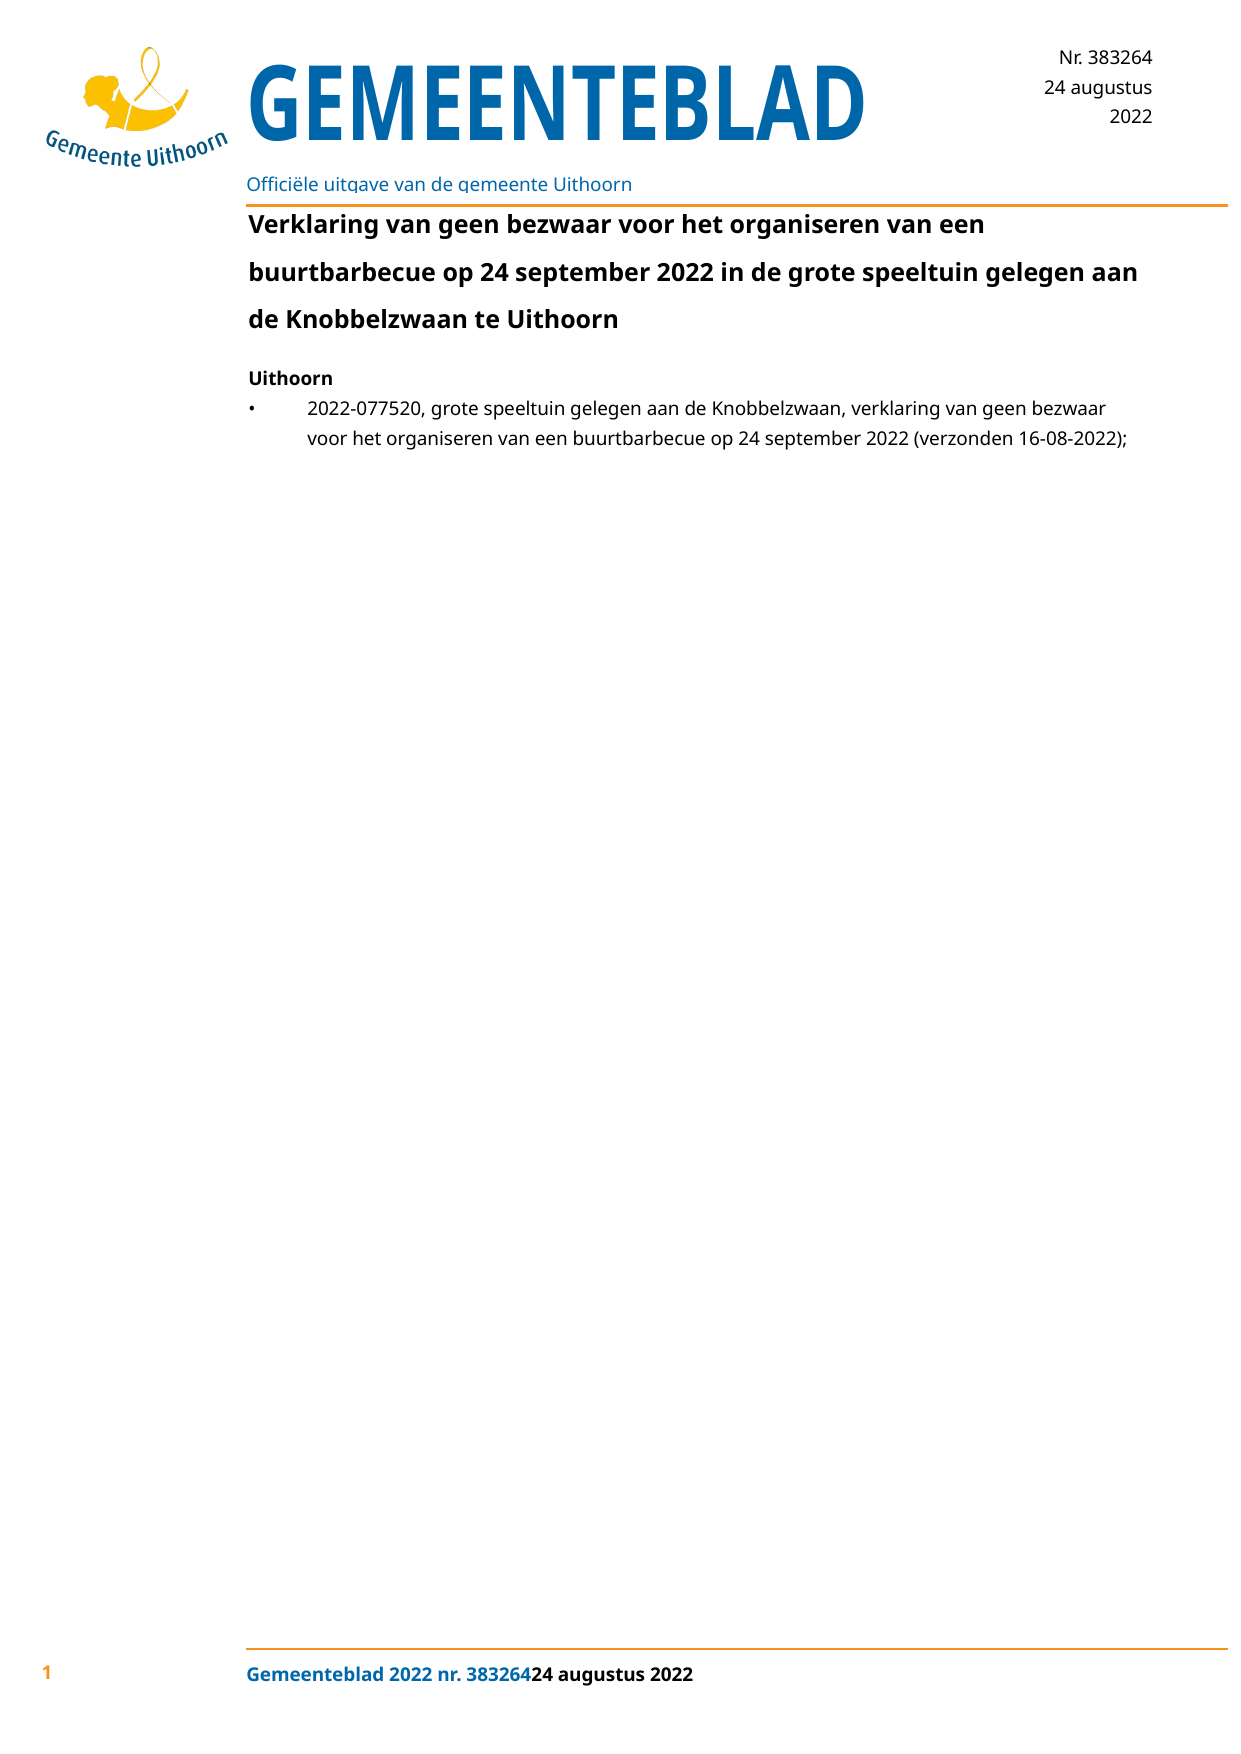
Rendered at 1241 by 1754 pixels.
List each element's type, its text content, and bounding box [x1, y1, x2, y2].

text Verklaring van geen bezwaar voor het organiseren van een buurtbarbecue op 24 september 2022 in de grote speeltuin gelegen aan de Knobbelzwaan te Uithoorn [248, 207, 1152, 336]
text Uithoorn [248, 366, 1152, 391]
list 2022-077520, grote speeltuin gelegen aan de Knobbelzwaan, verklaring van geen bezwaar voor het organiseren van een buurtbarbecue op 24 september 2022 (verzonden 16-08-2022); [248, 395, 1152, 450]
picture [41, 47, 231, 172]
